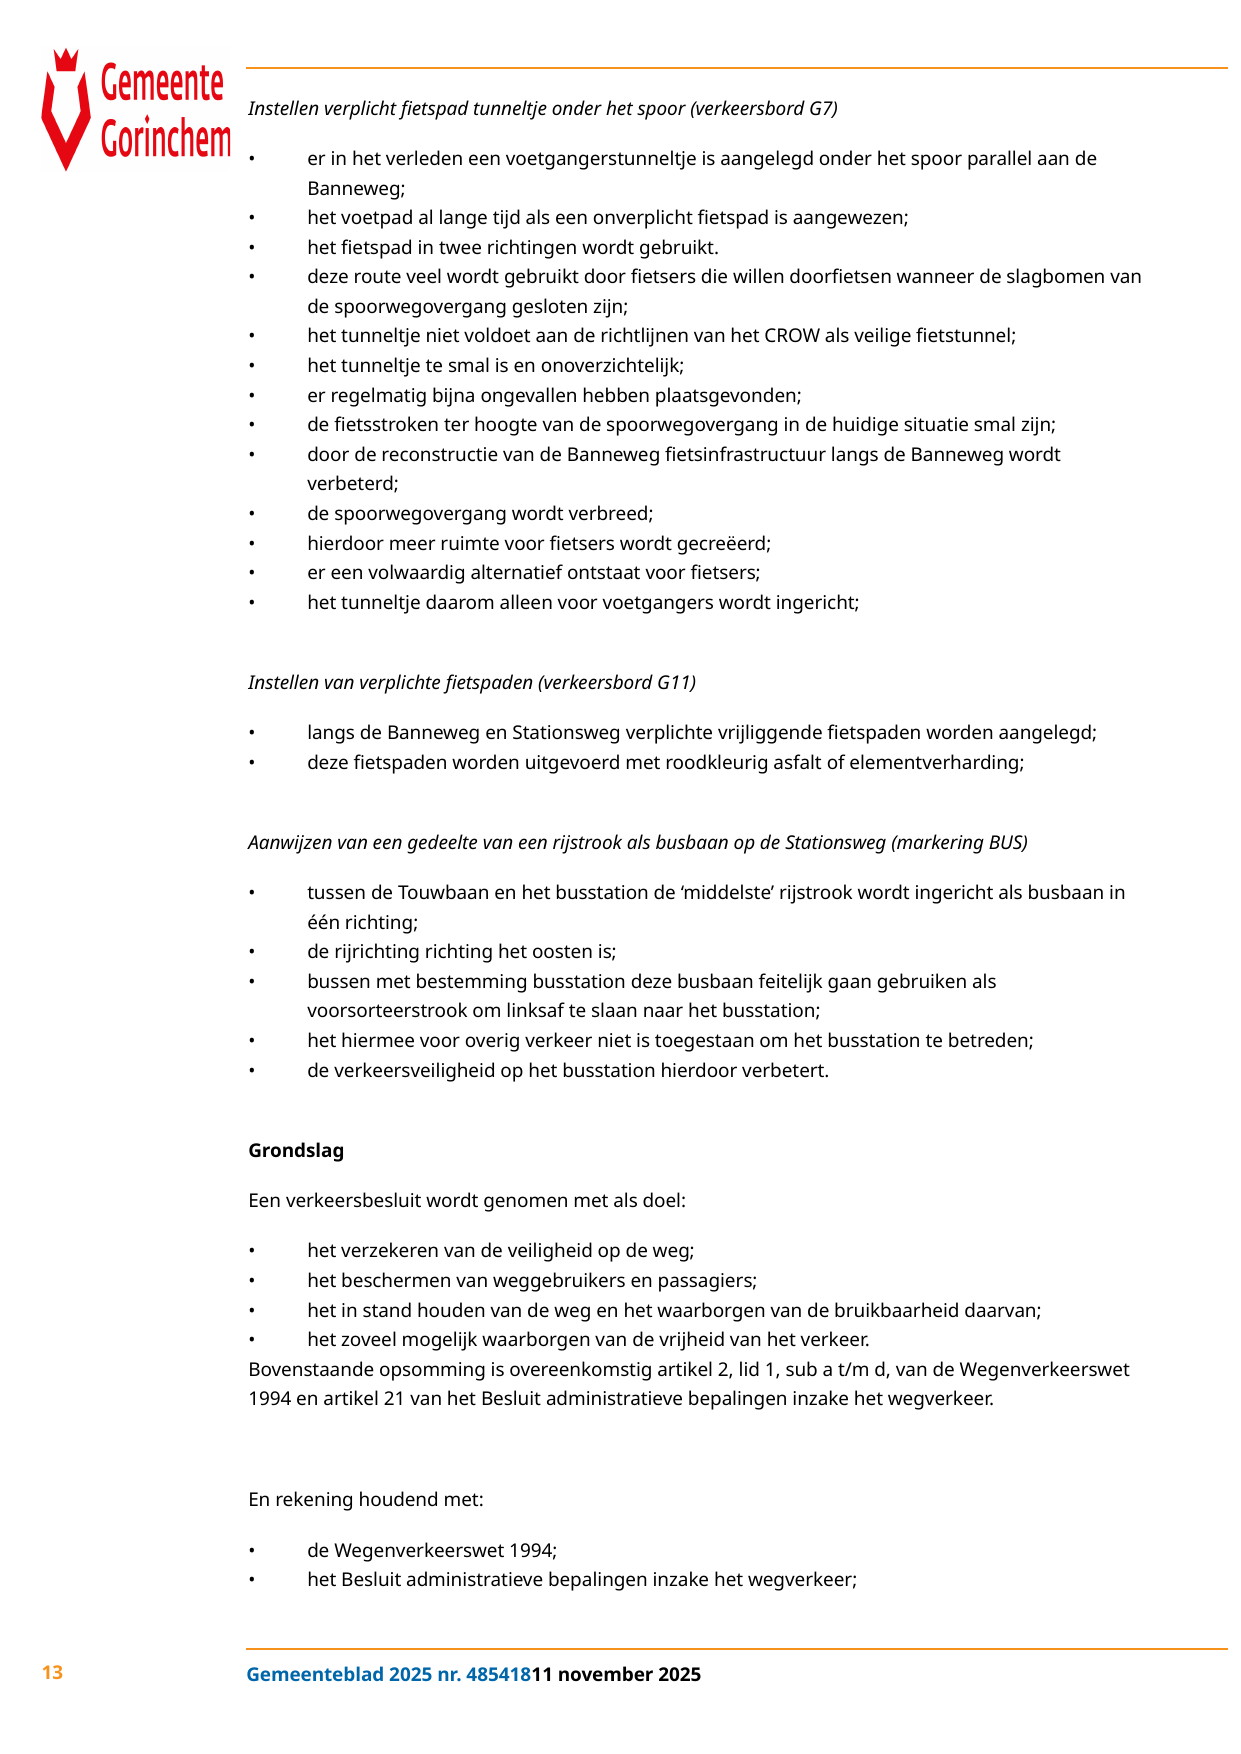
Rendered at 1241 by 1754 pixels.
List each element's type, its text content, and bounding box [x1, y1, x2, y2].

list de rijrichting richting het oosten is; [248, 938, 1152, 964]
list het tunneltje te smal is en onoverzichtelijk; [248, 352, 1152, 378]
list hierdoor meer ruimte voor fietsers wordt gecreëerd; [248, 530, 1152, 556]
text Aanwijzen van een gedeelte van een rijstrook als busbaan op de Stationsweg (markering BUS) [248, 829, 1152, 855]
list de spoorwegovergang wordt verbreed; [248, 500, 1152, 526]
list de fietsstroken ter hoogte van de spoorwegovergang in de huidige situatie smal zijn; [248, 411, 1152, 437]
picture [41, 47, 231, 172]
list het voetpad al lange tijd als een onverplicht fietspad is aangewezen; [248, 204, 1152, 230]
list de Wegenverkeerswet 1994; [248, 1537, 1152, 1563]
list bussen met bestemming busstation deze busbaan feitelijk gaan gebruiken als voorsorteerstrook om linksaf te slaan naar het busstation; [248, 968, 1152, 1023]
text Bovenstaande opsomming is overeenkomstig artikel 2, lid 1, sub a t/m d, van de Wegenverkeerswet 1994 en artikel 21 van het Besluit administratieve bepalingen inzake het wegverkeer. [248, 1356, 1152, 1411]
list het in stand houden van de weg en het waarborgen van de bruikbaarheid daarvan; [248, 1297, 1152, 1323]
list het tunneltje niet voldoet aan de richtlijnen van het CROW als veilige fietstunnel; [248, 323, 1152, 348]
list het hiermee voor overig verkeer niet is toegestaan om het busstation te betreden; [248, 1027, 1152, 1053]
list deze route veel wordt gebruikt door fietsers die willen doorfietsen wanneer de slagbomen van de spoorwegovergang gesloten zijn; [248, 263, 1152, 319]
list door de reconstructie van de Banneweg fietsinfrastructuur langs de Banneweg wordt verbeterd; [248, 441, 1152, 496]
text Grondslag [248, 1137, 1152, 1163]
list het verzekeren van de veiligheid op de weg; [248, 1238, 1152, 1263]
list er regelmatig bijna ongevallen hebben plaatsgevonden; [248, 382, 1152, 408]
list het Besluit administratieve bepalingen inzake het wegverkeer; [248, 1566, 1152, 1592]
list het fietspad in twee richtingen wordt gebruikt. [248, 234, 1152, 260]
text Instellen van verplichte fietspaden (verkeersbord G11) [248, 669, 1152, 695]
text En rekening houdend met: [248, 1486, 1152, 1512]
list langs de Banneweg en Stationsweg verplichte vrijliggende fietspaden worden aangelegd; [248, 719, 1152, 745]
list deze fietspaden worden uitgevoerd met roodkleurig asfalt of elementverharding; [248, 749, 1152, 775]
list het tunneltje daarom alleen voor voetgangers wordt ingericht; [248, 589, 1152, 615]
list er in het verleden een voetgangerstunneltje is aangelegd onder het spoor parallel aan de Banneweg; [248, 145, 1152, 201]
list tussen de Touwbaan en het busstation de ‘middelste’ rijstrook wordt ingericht als busbaan in één richting; [248, 879, 1152, 935]
list er een volwaardig alternatief ontstaat voor fietsers; [248, 559, 1152, 585]
list het beschermen van weggebruikers en passagiers; [248, 1267, 1152, 1293]
list het zoveel mogelijk waarborgen van de vrijheid van het verkeer. [248, 1326, 1152, 1352]
text Instellen verplicht fietspad tunneltje onder het spoor (verkeersbord G7) [248, 95, 1152, 121]
list de verkeersveiligheid op het busstation hierdoor verbetert. [248, 1057, 1152, 1083]
text Een verkeersbesluit wordt genomen met als doel: [248, 1187, 1152, 1213]
